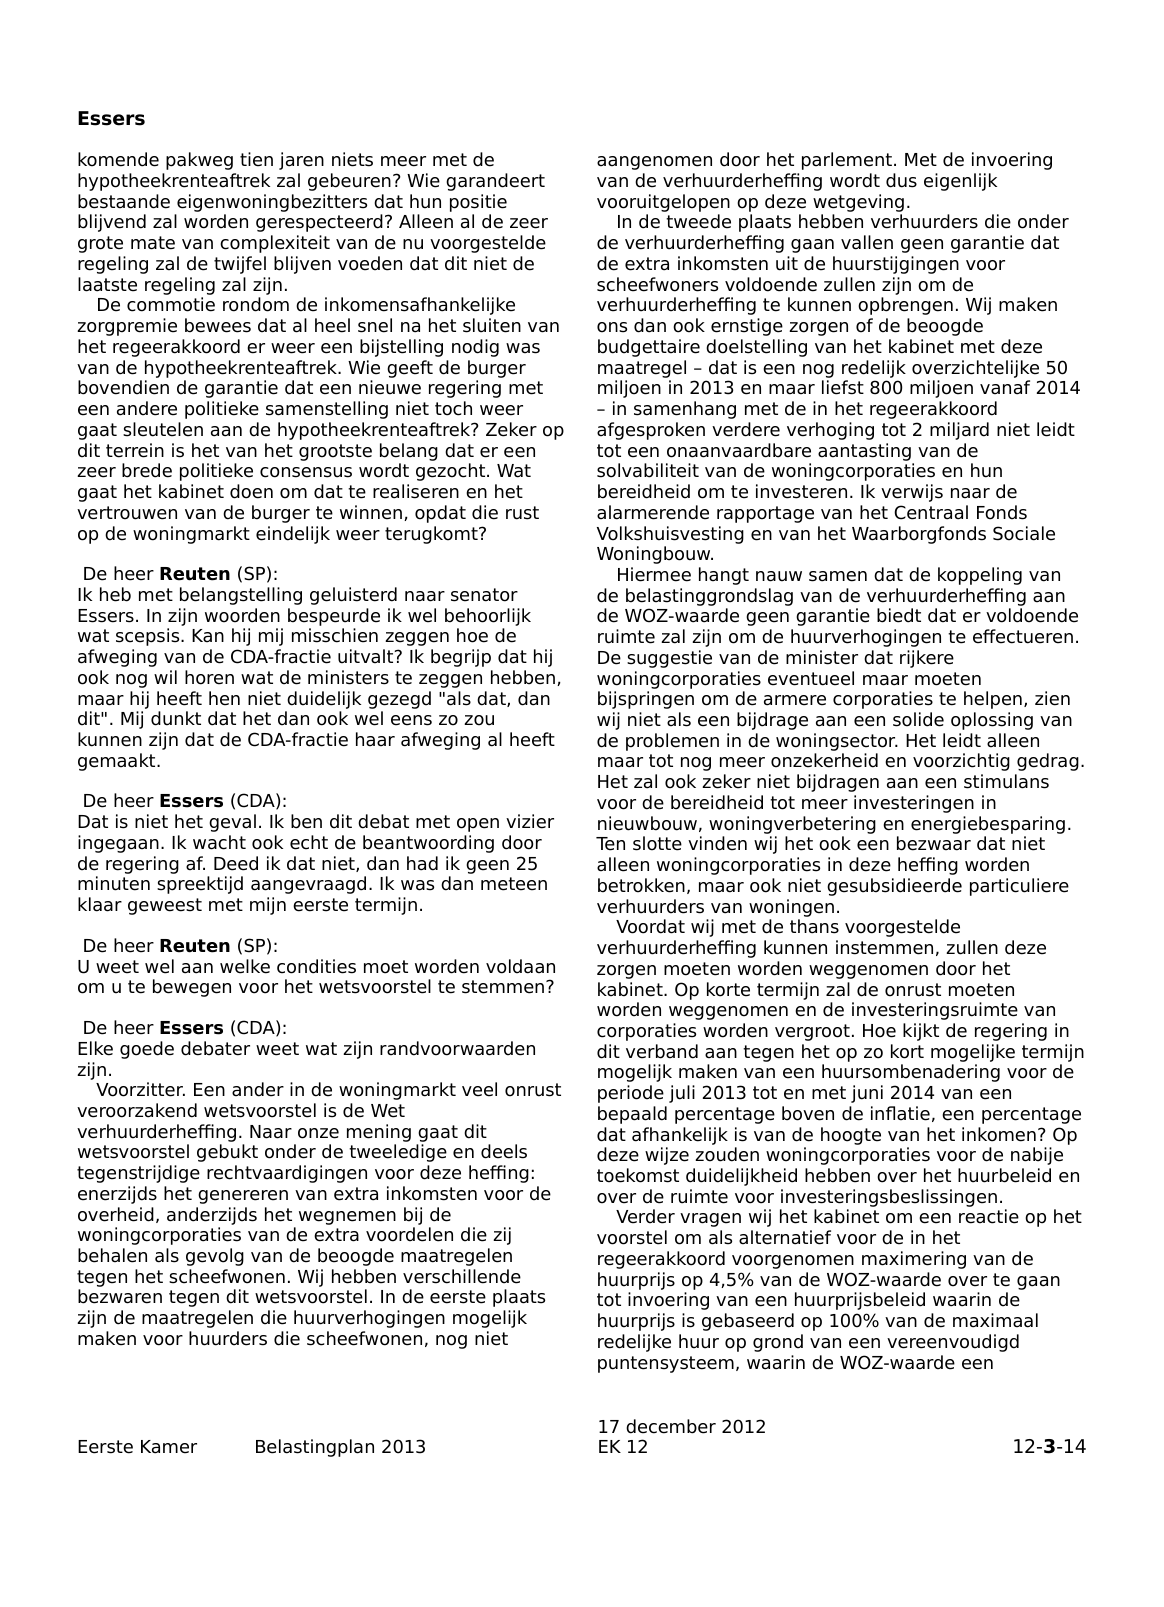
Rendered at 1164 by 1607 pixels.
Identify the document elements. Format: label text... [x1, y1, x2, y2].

text De commotie rondom de inkomensafhankelijke zorgpremie bewees dat al heel snel na het sluiten van het regeerakkoord er weer een bijstelling nodig was van de hypotheekrenteaftrek. Wie geeft de burger bovendien de garantie dat een nieuwe regering met een andere politieke samenstelling niet toch weer gaat sleutelen aan de hypotheekrenteaftrek? Zeker op dit terrein is het van het grootste belang dat er een zeer brede politieke consensus wordt gezocht. Wat gaat het kabinet doen om dat te realiseren en het vertrouwen van de burger te winnen, opdat die rust op de woningmarkt eindelijk weer terugkomt? [77, 295, 567, 544]
text De heer Essers (CDA): [77, 1018, 567, 1039]
text Voorzitter. Een ander in de woningmarkt veel onrust veroorzakend wetsvoorstel is de Wet verhuurderheffing. Naar onze mening gaat dit wetsvoorstel gebukt onder de tweeledige en deels tegenstrijdige rechtvaardigingen voor deze heffing: enerzijds het genereren van extra inkomsten voor de overheid, anderzijds het wegnemen bij de woningcorporaties van de extra voordelen die zij behalen als gevolg van de beoogde maatregelen tegen het scheefwonen. Wij hebben verschillende bezwaren tegen dit wetsvoorstel. In de eerste plaats zijn de maatregelen die huurverhogingen mogelijk maken voor huurders die scheefwonen, nog niet [77, 1080, 567, 1349]
text De heer Reuten (SP): [77, 936, 567, 956]
text In de tweede plaats hebben verhuurders die onder de verhuurderheffing gaan vallen geen garantie dat de extra inkomsten uit de huurstijgingen voor scheefwoners voldoende zullen zijn om de verhuurderheffing te kunnen opbrengen. Wij maken ons dan ook ernstige zorgen of de beoogde budgettaire doelstelling van het kabinet met deze maatregel – dat is een nog redelijk overzichtelijke 50 miljoen in 2013 en maar liefst 800 miljoen vanaf 2014 – in samenhang met de in het regeerakkoord afgesproken verdere verhoging tot 2 miljard niet leidt tot een onaanvaardbare aantasting van de solvabiliteit van de woningcorporaties en hun bereidheid om te investeren. Ik verwijs naar de alarmerende rapportage van het Centraal Fonds Volkshuisvesting en van het Waarborgfonds Sociale Woningbouw. [596, 212, 1087, 565]
text aangenomen door het parlement. Met de invoering van de verhuurderheffing wordt dus eigenlijk vooruitgelopen op deze wetgeving. [596, 150, 1087, 212]
text Hiermee hangt nauw samen dat de koppeling van de belastinggrondslag van de verhuurderheffing aan de WOZ-waarde geen garantie biedt dat er voldoende ruimte zal zijn om de huurverhogingen te effectueren. De suggestie van de minister dat rijkere woningcorporaties eventueel maar moeten bijspringen om de armere corporaties te helpen, zien wij niet als een bijdrage aan een solide oplossing van de problemen in de woningsector. Het leidt alleen maar tot nog meer onzekerheid en voorzichtig gedrag. Het zal ook zeker niet bijdragen aan een stimulans voor de bereidheid tot meer investeringen in nieuwbouw, woningverbetering en energiebesparing. Ten slotte vinden wij het ook een bezwaar dat niet alleen woningcorporaties in deze heffing worden betrokken, maar ook niet gesubsidieerde particuliere verhuurders van woningen. [596, 565, 1087, 917]
text Verder vragen wij het kabinet om een reactie op het voorstel om als alternatief voor de in het regeerakkoord voorgenomen maximering van de huurprijs op 4,5% van de WOZ-waarde over te gaan tot invoering van een huurprijsbeleid waarin de huurprijs is gebaseerd op 100% van de maximaal redelijke huur op grond van een vereenvoudigd puntensysteem, waarin de WOZ-waarde een [596, 1207, 1087, 1373]
text Voordat wij met de thans voorgestelde verhuurderheffing kunnen instemmen, zullen deze zorgen moeten worden weggenomen door het kabinet. Op korte termijn zal de onrust moeten worden weggenomen en de investeringsruimte van corporaties worden vergroot. Hoe kijkt de regering in dit verband aan tegen het op zo kort mogelijke termijn mogelijk maken van een huursombenadering voor de periode juli 2013 tot en met juni 2014 van een bepaald percentage boven de inflatie, een percentage dat afhankelijk is van de hoogte van het inkomen? Op deze wijze zouden woningcorporaties voor de nabije toekomst duidelijkheid hebben over het huurbeleid en over de ruimte voor investeringsbeslissingen. [596, 917, 1087, 1207]
text komende pakweg tien jaren niets meer met de hypotheekrenteaftrek zal gebeuren? Wie garandeert bestaande eigenwoningbezitters dat hun positie blijvend zal worden gerespecteerd? Alleen al de zeer grote mate van complexiteit van de nu voorgestelde regeling zal de twijfel blijven voeden dat dit niet de laatste regeling zal zijn. [77, 150, 567, 295]
text De heer Reuten (SP): [77, 564, 567, 585]
text U weet wel aan welke condities moet worden voldaan om u te bewegen voor het wetsvoorstel te stemmen? [77, 956, 567, 998]
text Dat is niet het geval. Ik ben dit debat met open vizier ingegaan. Ik wacht ook echt de beantwoording door de regering af. Deed ik dat niet, dan had ik geen 25 minuten spreektijd aangevraagd. Ik was dan meteen klaar geweest met mijn eerste termijn. [77, 812, 567, 916]
text Elke goede debater weet wat zijn randvoorwaarden zijn. [77, 1039, 567, 1080]
text De heer Essers (CDA): [77, 791, 567, 812]
text Ik heb met belangstelling geluisterd naar senator Essers. In zijn woorden bespeurde ik wel behoorlijk wat scepsis. Kan hij mij misschien zeggen hoe de afweging van de CDA-fractie uitvalt? Ik begrijp dat hij ook nog wil horen wat de ministers te zeggen hebben, maar hij heeft hen niet duidelijk gezegd "als dat, dan dit". Mij dunkt dat het dan ook wel eens zo zou kunnen zijn dat de CDA-fractie haar afweging al heeft gemaakt. [77, 585, 567, 771]
